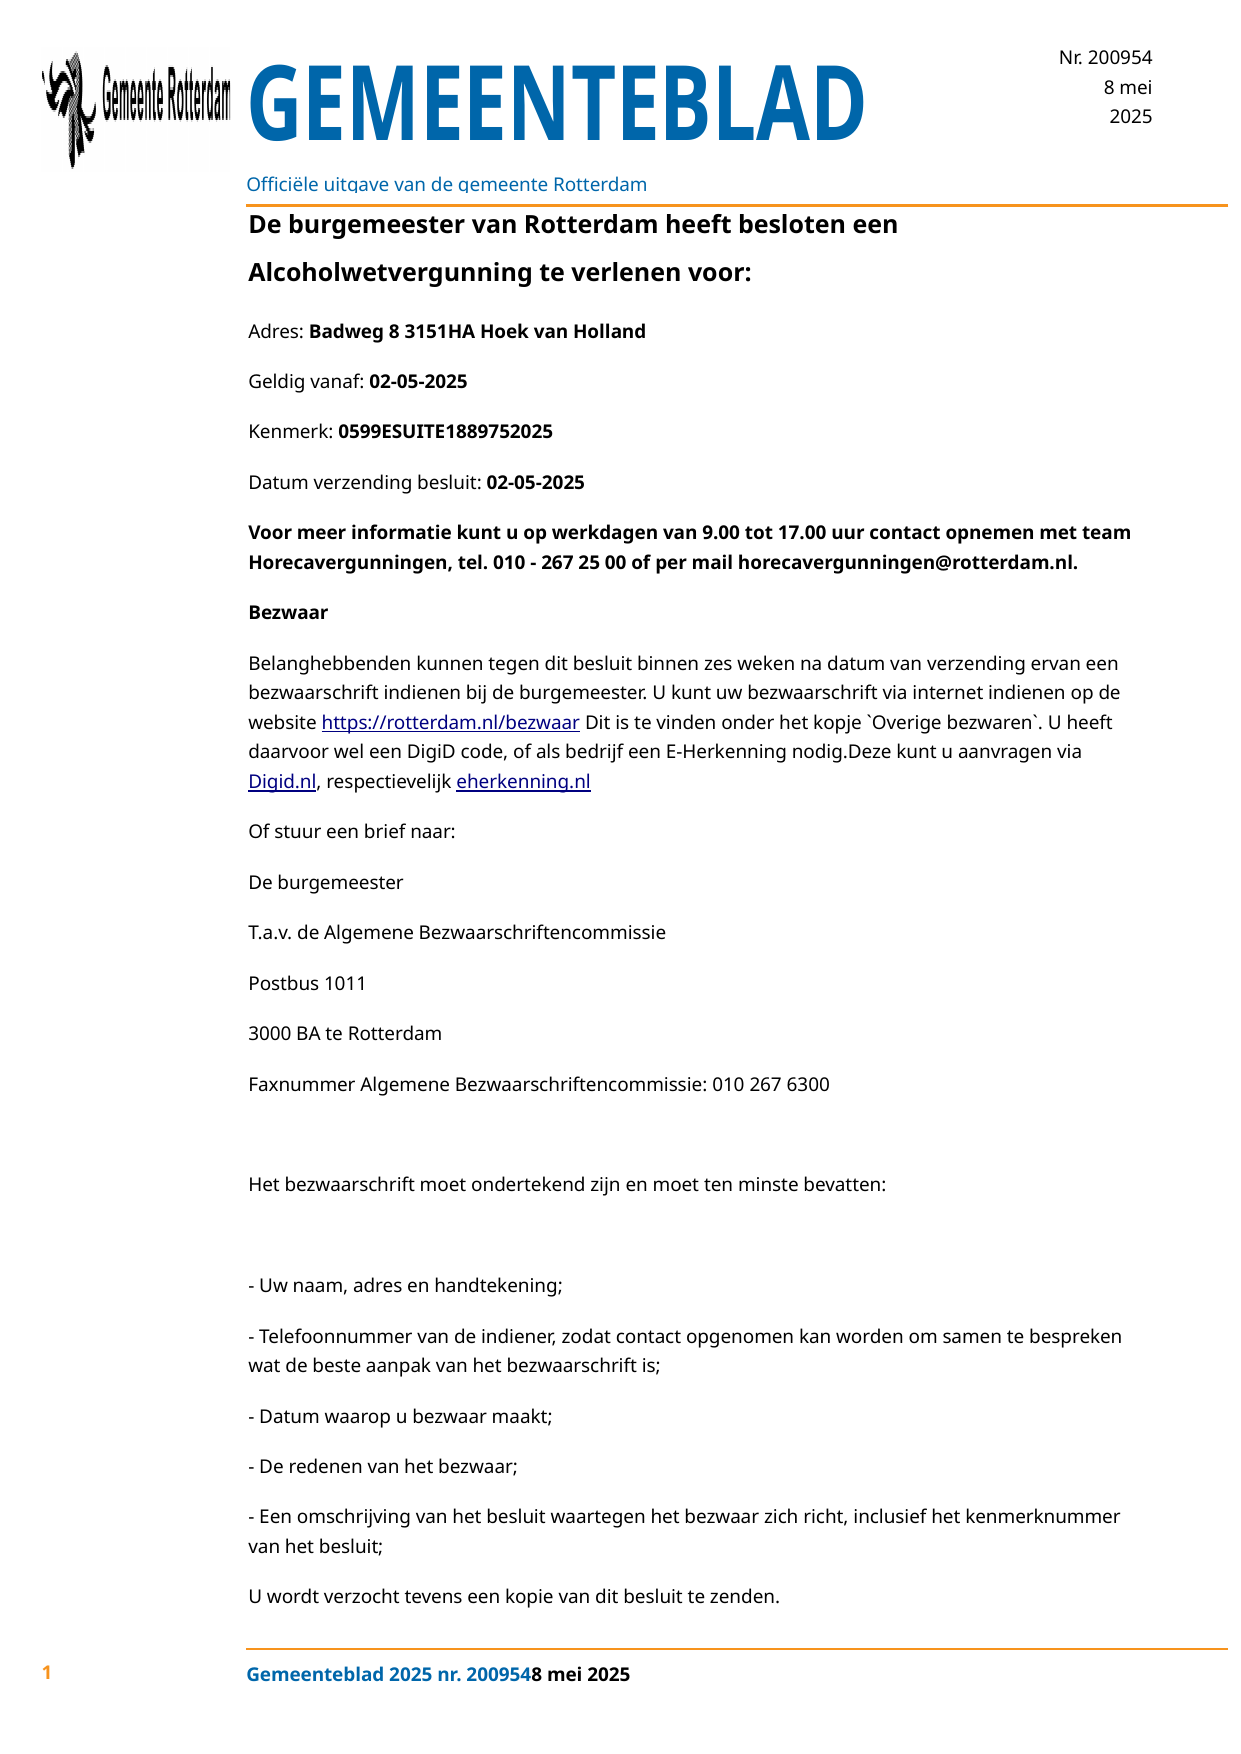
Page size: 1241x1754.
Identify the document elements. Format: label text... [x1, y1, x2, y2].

picture [41, 47, 231, 172]
text - Telefoonnummer van de indiener, zodat contact opgenomen kan worden om samen te bespreken wat de beste aanpak van het bezwaarschrift is; [248, 1323, 1152, 1378]
text T.a.v. de Algemene Bezwaarschriftencommissie [248, 919, 1152, 945]
text Postbus 1011 [248, 970, 1152, 996]
text Faxnummer Algemene Bezwaarschriftencommissie: 010 267 6300 [248, 1071, 1152, 1097]
text Het bezwaarschrift moet ondertekend zijn en moet ten minste bevatten: [248, 1172, 1152, 1197]
text - Uw naam, adres en handtekening; [248, 1272, 1152, 1298]
text Voor meer informatie kunt u op werkdagen van 9.00 tot 17.00 uur contact opnemen met team Horecavergunningen, tel. 010 - 267 25 00 of per mail horecavergunningen@rotterdam.nl. [248, 519, 1152, 575]
text - Datum waarop u bezwaar maakt; [248, 1403, 1152, 1429]
text Belanghebbenden kunnen tegen dit besluit binnen zes weken na datum van verzending ervan een bezwaarschrift indienen bij de burgemeester. U kunt uw bezwaarschrift via internet indienen op de website https://rotterdam.nl/bezwaar Dit is te vinden onder het kopje `Overige bezwaren`. U heeft daarvoor wel een DigiD code, of als bedrijf een E-Herkenning nodig.Deze kunt u aanvragen via Digid.nl, respectievelijk eherkenning.nl [248, 650, 1152, 794]
text U wordt verzocht tevens een kopie van dit besluit te zenden. [248, 1584, 1152, 1609]
text De burgemeester van Rotterdam heeft besloten een Alcoholwetvergunning te verlenen voor: [248, 207, 1152, 288]
text - De redenen van het bezwaar; [248, 1453, 1152, 1479]
text Geldig vanaf: 02-05-2025 [248, 368, 1152, 394]
text Of stuur een brief naar: [248, 819, 1152, 844]
text De burgemeester [248, 869, 1152, 895]
text Datum verzending besluit: 02-05-2025 [248, 469, 1152, 495]
text 3000 BA te Rotterdam [248, 1020, 1152, 1046]
text Adres: Badweg 8 3151HA Hoek van Holland [248, 318, 1152, 344]
text - Een omschrijving van het besluit waartegen het bezwaar zich richt, inclusief het kenmerknummer van het besluit; [248, 1504, 1152, 1559]
text Bezwaar [248, 599, 1152, 625]
text Kenmerk: 0599ESUITE1889752025 [248, 419, 1152, 444]
